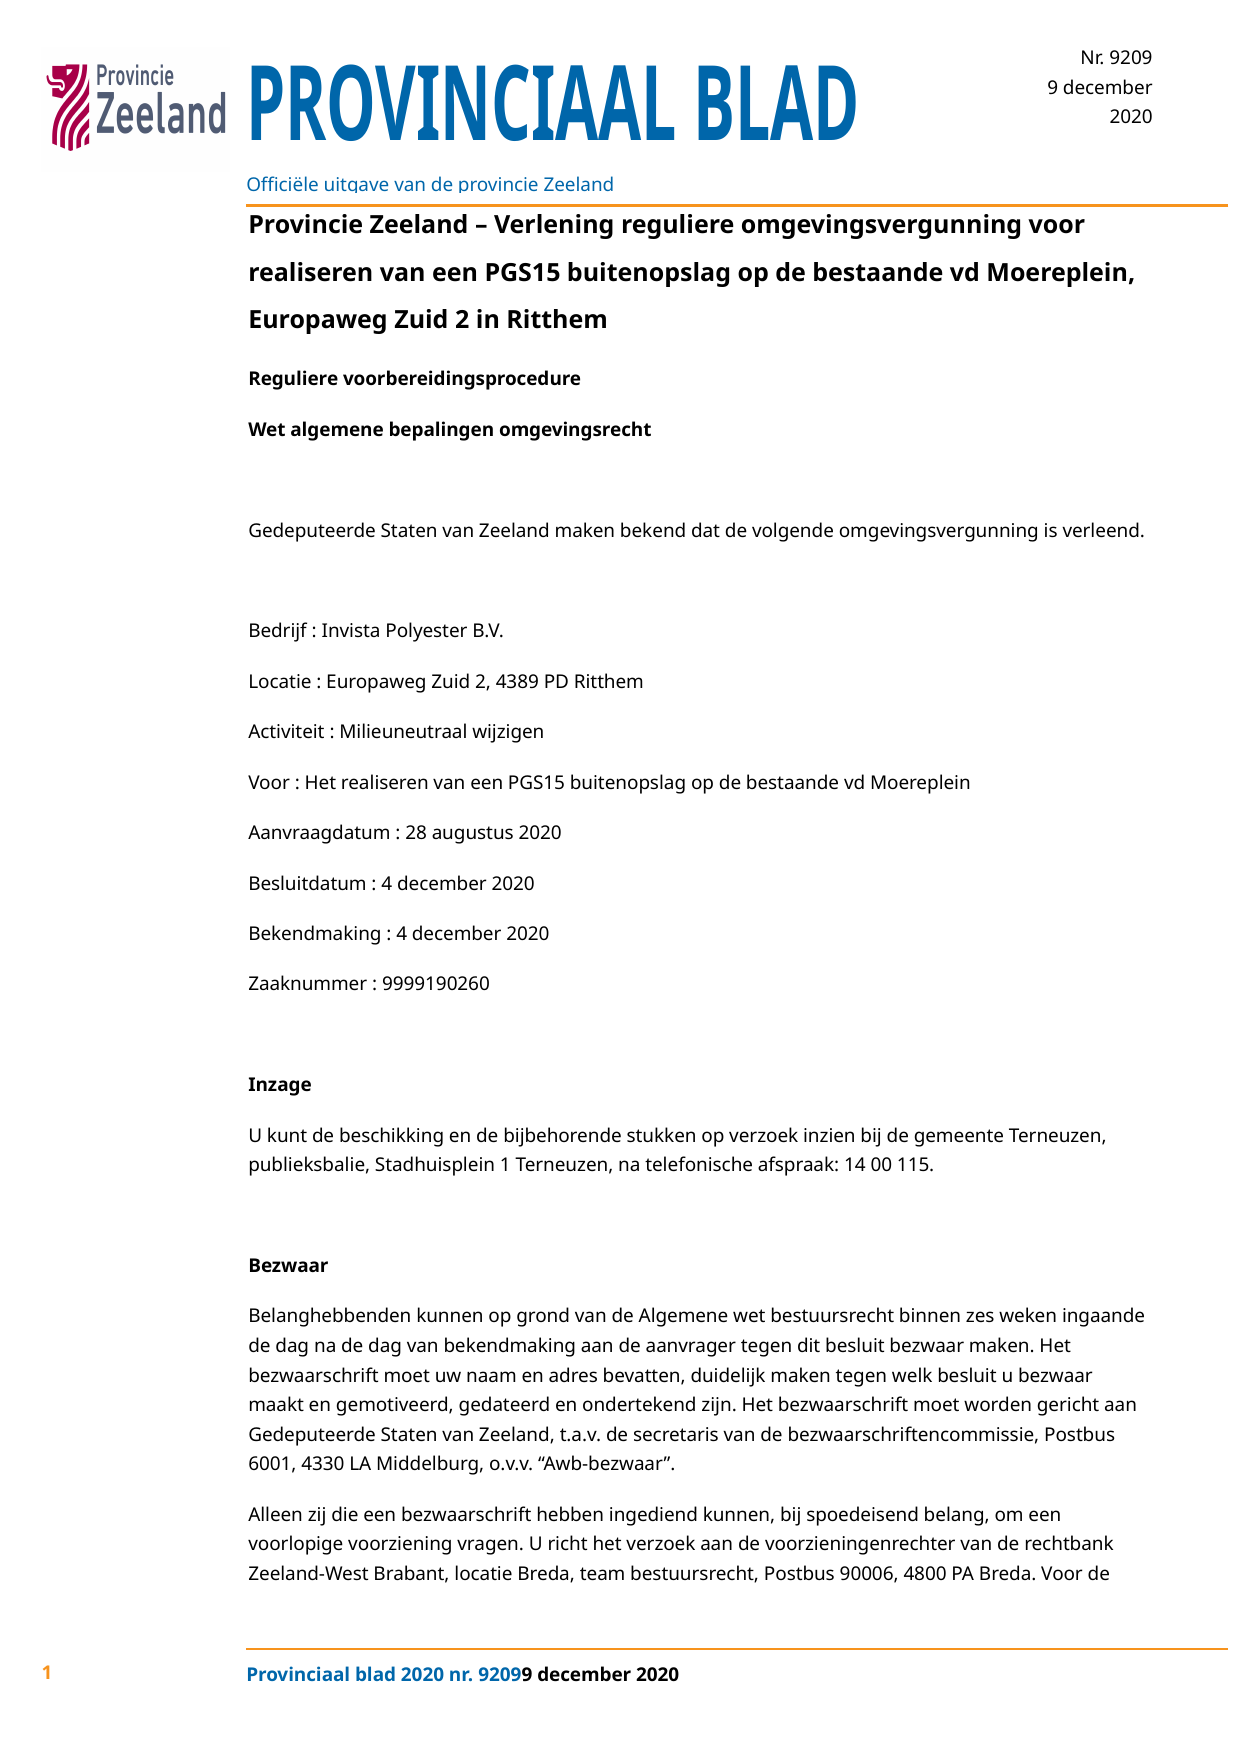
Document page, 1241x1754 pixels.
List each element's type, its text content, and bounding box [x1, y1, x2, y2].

text Besluitdatum : 4 december 2020 [248, 870, 1152, 895]
text Inzage [248, 1071, 1152, 1097]
picture [41, 47, 231, 172]
text Bezwaar [248, 1252, 1152, 1278]
text Alleen zij die een bezwaarschrift hebben ingediend kunnen, bij spoedeisend belang, om een voorlopige voorziening vragen. U richt het verzoek aan de voorzieningenrechter van de rechtbank Zeeland-West Brabant, locatie Breda, team bestuursrecht, Postbus 90006, 4800 PA Breda. Voor de [248, 1501, 1152, 1586]
text Reguliere voorbereidingsprocedure [248, 366, 1152, 391]
text Activiteit : Milieuneutraal wijzigen [248, 718, 1152, 744]
text Belanghebbenden kunnen op grond van de Algemene wet bestuursrecht binnen zes weken ingaande de dag na de dag van bekendmaking aan de aanvrager tegen dit besluit bezwaar maken. Het bezwaarschrift moet uw naam en adres bevatten, duidelijk maken tegen welk besluit u bezwaar maakt en gemotiveerd, gedateerd en ondertekend zijn. Het bezwaarschrift moet worden gericht aan Gedeputeerde Staten van Zeeland, t.a.v. de secretaris van de bezwaarschriftencommissie, Postbus 6001, 4330 LA Middelburg, o.v.v. “Awb-bezwaar”. [248, 1303, 1152, 1476]
text Provincie Zeeland – Verlening reguliere omgevingsvergunning voor realiseren van een PGS15 buitenopslag op de bestaande vd Moereplein, Europaweg Zuid 2 in Ritthem [248, 207, 1152, 336]
text Bedrijf : Invista Polyester B.V. [248, 618, 1152, 643]
text Voor : Het realiseren van een PGS15 buitenopslag op de bestaande vd Moereplein [248, 769, 1152, 794]
text Aanvraagdatum : 28 augustus 2020 [248, 819, 1152, 845]
text Wet algemene bepalingen omgevingsrecht [248, 416, 1152, 442]
text Locatie : Europaweg Zuid 2, 4389 PD Ritthem [248, 668, 1152, 694]
text U kunt de beschikking en de bijbehorende stukken op verzoek inzien bij de gemeente Terneuzen, publieksbalie, Stadhuisplein 1 Terneuzen, na telefonische afspraak: 14 00 115. [248, 1122, 1152, 1177]
text Zaaknummer : 9999190260 [248, 971, 1152, 996]
text Bekendmaking : 4 december 2020 [248, 920, 1152, 946]
text Gedeputeerde Staten van Zeeland maken bekend dat de volgende omgevingsvergunning is verleend. [248, 517, 1152, 542]
